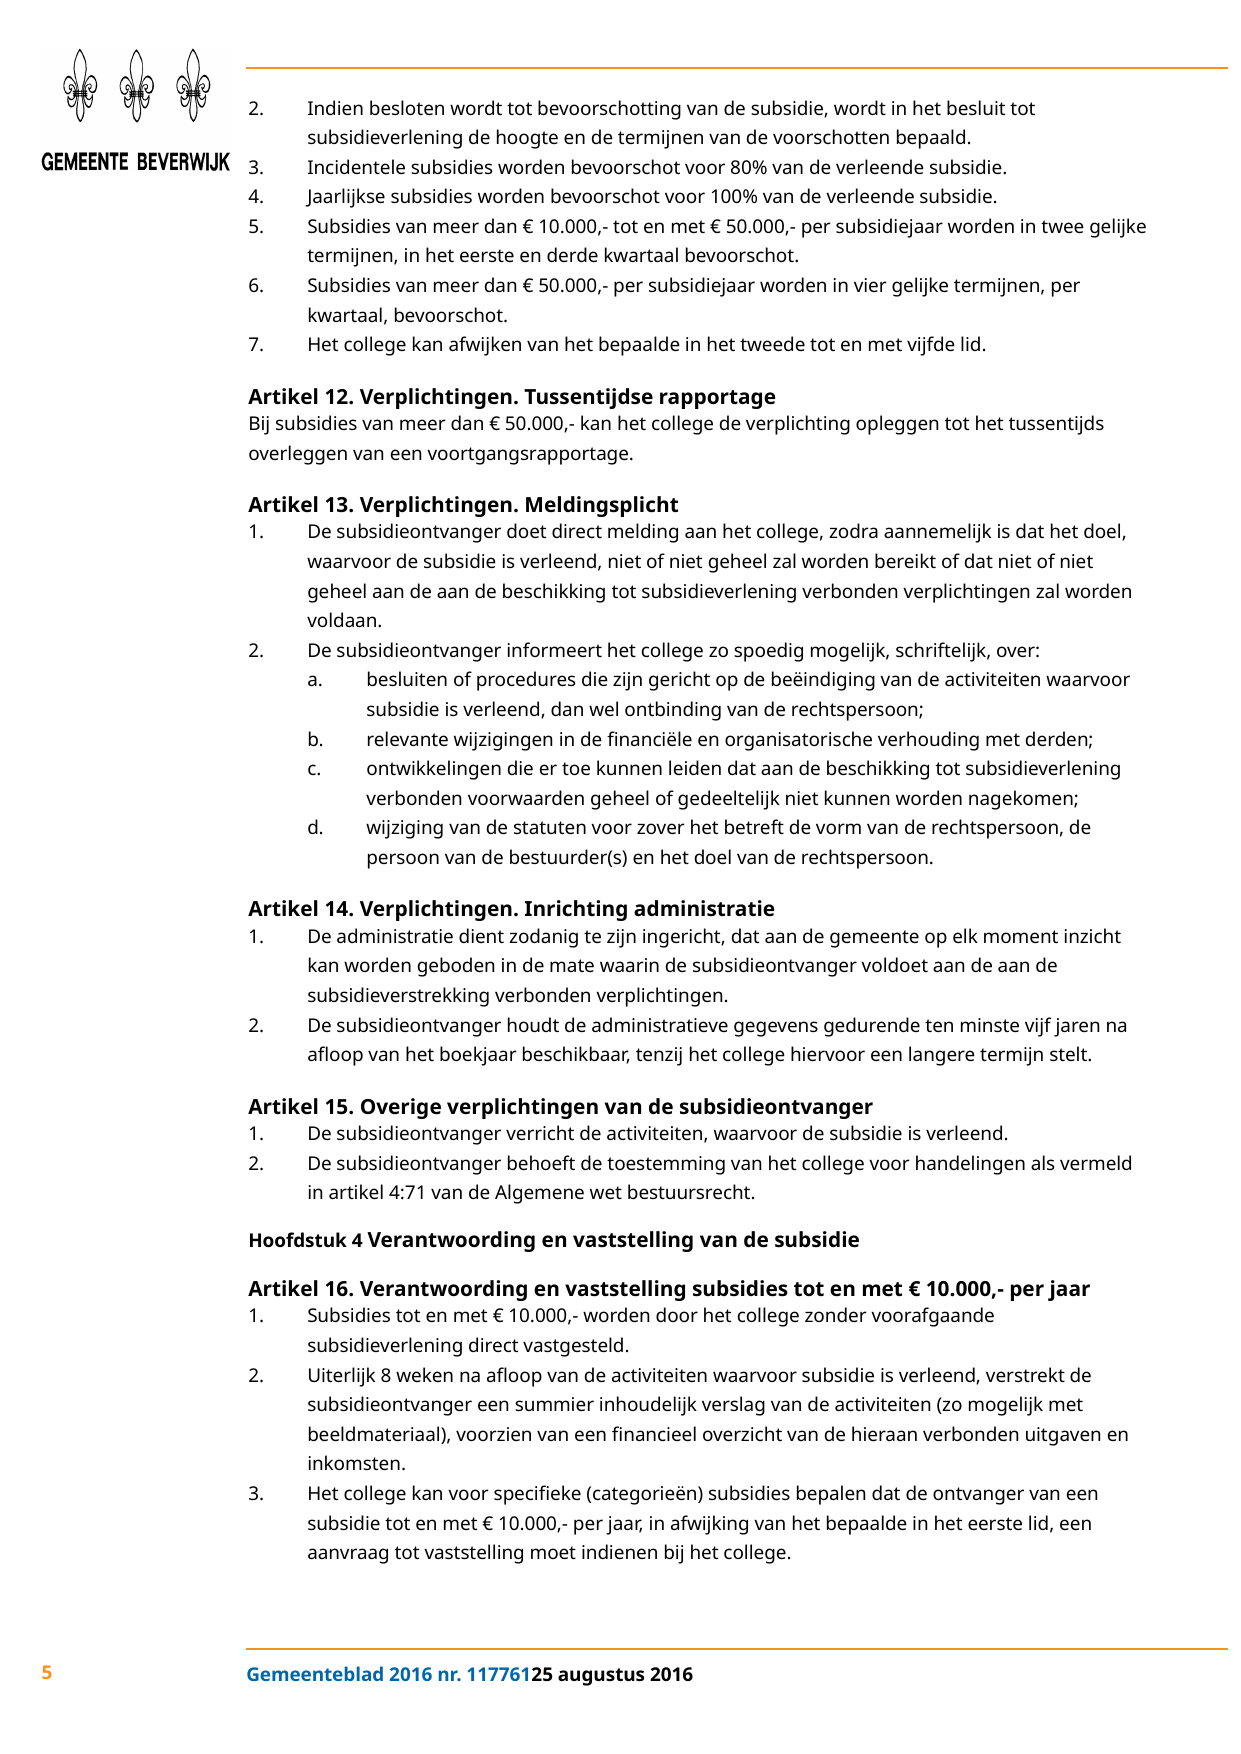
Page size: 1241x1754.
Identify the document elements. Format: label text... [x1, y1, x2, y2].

list ontwikkelingen die er toe kunnen leiden dat aan de beschikking tot subsidieverlening verbonden voorwaarden geheel of gedeeltelijk niet kunnen worden nagekomen; [307, 755, 1152, 811]
list Subsidies tot en met € 10.000,- worden door het college zonder voorafgaande subsidieverlening direct vastgesteld. [248, 1303, 1152, 1358]
text Artikel 12. Verplichtingen. Tussentijdse rapportage [248, 382, 1152, 410]
text Bij subsidies van meer dan € 50.000,- kan het college de verplichting opleggen tot het tussentijds overleggen van een voortgangsrapportage. [248, 410, 1152, 466]
text Artikel 16. Verantwoording en vaststelling subsidies tot en met € 10.000,- per jaar [248, 1274, 1152, 1303]
list Uiterlijk 8 weken na afloop van de activiteiten waarvoor subsidie is verleend, verstrekt de subsidieontvanger een summier inhoudelijk verslag van de activiteiten (zo mogelijk met beeldmateriaal), voorzien van een financieel overzicht van de hieraan verbonden uitgaven en inkomsten. [248, 1362, 1152, 1476]
list Incidentele subsidies worden bevoorschot voor 80% van de verleende subsidie. [248, 154, 1152, 180]
list Subsidies van meer dan € 50.000,- per subsidiejaar worden in vier gelijke termijnen, per kwartaal, bevoorschot. [248, 272, 1152, 328]
text Artikel 13. Verplichtingen. Meldingsplicht [248, 490, 1152, 519]
list De subsidieontvanger behoeft de toestemming van het college voor handelingen als vermeld in artikel 4:71 van de Algemene wet bestuursrecht. [248, 1150, 1152, 1205]
list Het college kan afwijken van het bepaalde in het tweede tot en met vijfde lid. [248, 331, 1152, 357]
text Hoofdstuk 4 Verantwoording en vaststelling van de subsidie [248, 1225, 1152, 1253]
list relevante wijzigingen in de financiële en organisatorische verhouding met derden; [307, 726, 1152, 752]
list De administratie dient zodanig te zijn ingericht, dat aan de gemeente op elk moment inzicht kan worden geboden in de mate waarin de subsidieontvanger voldoet aan de aan de subsidieverstrekking verbonden verplichtingen. [248, 923, 1152, 1008]
list De subsidieontvanger informeert het college zo spoedig mogelijk, schriftelijk, over: [248, 637, 1152, 663]
picture [41, 47, 231, 172]
text Artikel 14. Verplichtingen. Inrichting administratie [248, 894, 1152, 923]
list wijziging van de statuten voor zover het betreft de vorm van de rechtspersoon, de persoon van de bestuurder(s) en het doel van de rechtspersoon. [307, 814, 1152, 870]
list besluiten of procedures die zijn gericht op de beëindiging van de activiteiten waarvoor subsidie is verleend, dan wel ontbinding van de rechtspersoon; [307, 667, 1152, 722]
text Artikel 15. Overige verplichtingen van de subsidieontvanger [248, 1092, 1152, 1120]
list Indien besloten wordt tot bevoorschotting van de subsidie, wordt in het besluit tot subsidieverlening de hoogte en de termijnen van de voorschotten bepaald. [248, 95, 1152, 150]
list Jaarlijkse subsidies worden bevoorschot voor 100% van de verleende subsidie. [248, 183, 1152, 209]
list Subsidies van meer dan € 10.000,- tot en met € 50.000,- per subsidiejaar worden in twee gelijke termijnen, in het eerste en derde kwartaal bevoorschot. [248, 213, 1152, 268]
list De subsidieontvanger verricht de activiteiten, waarvoor de subsidie is verleend. [248, 1120, 1152, 1146]
list Het college kan voor specifieke (categorieën) subsidies bepalen dat de ontvanger van een subsidie tot en met € 10.000,- per jaar, in afwijking van het bepaalde in het eerste lid, een aanvraag tot vaststelling moet indienen bij het college. [248, 1480, 1152, 1565]
list De subsidieontvanger doet direct melding aan het college, zodra aannemelijk is dat het doel, waarvoor de subsidie is verleend, niet of niet geheel zal worden bereikt of dat niet of niet geheel aan de aan de beschikking tot subsidieverlening verbonden verplichtingen zal worden voldaan. [248, 519, 1152, 633]
list De subsidieontvanger houdt de administratieve gegevens gedurende ten minste vijf jaren na afloop van het boekjaar beschikbaar, tenzij het college hiervoor een langere termijn stelt. [248, 1012, 1152, 1067]
